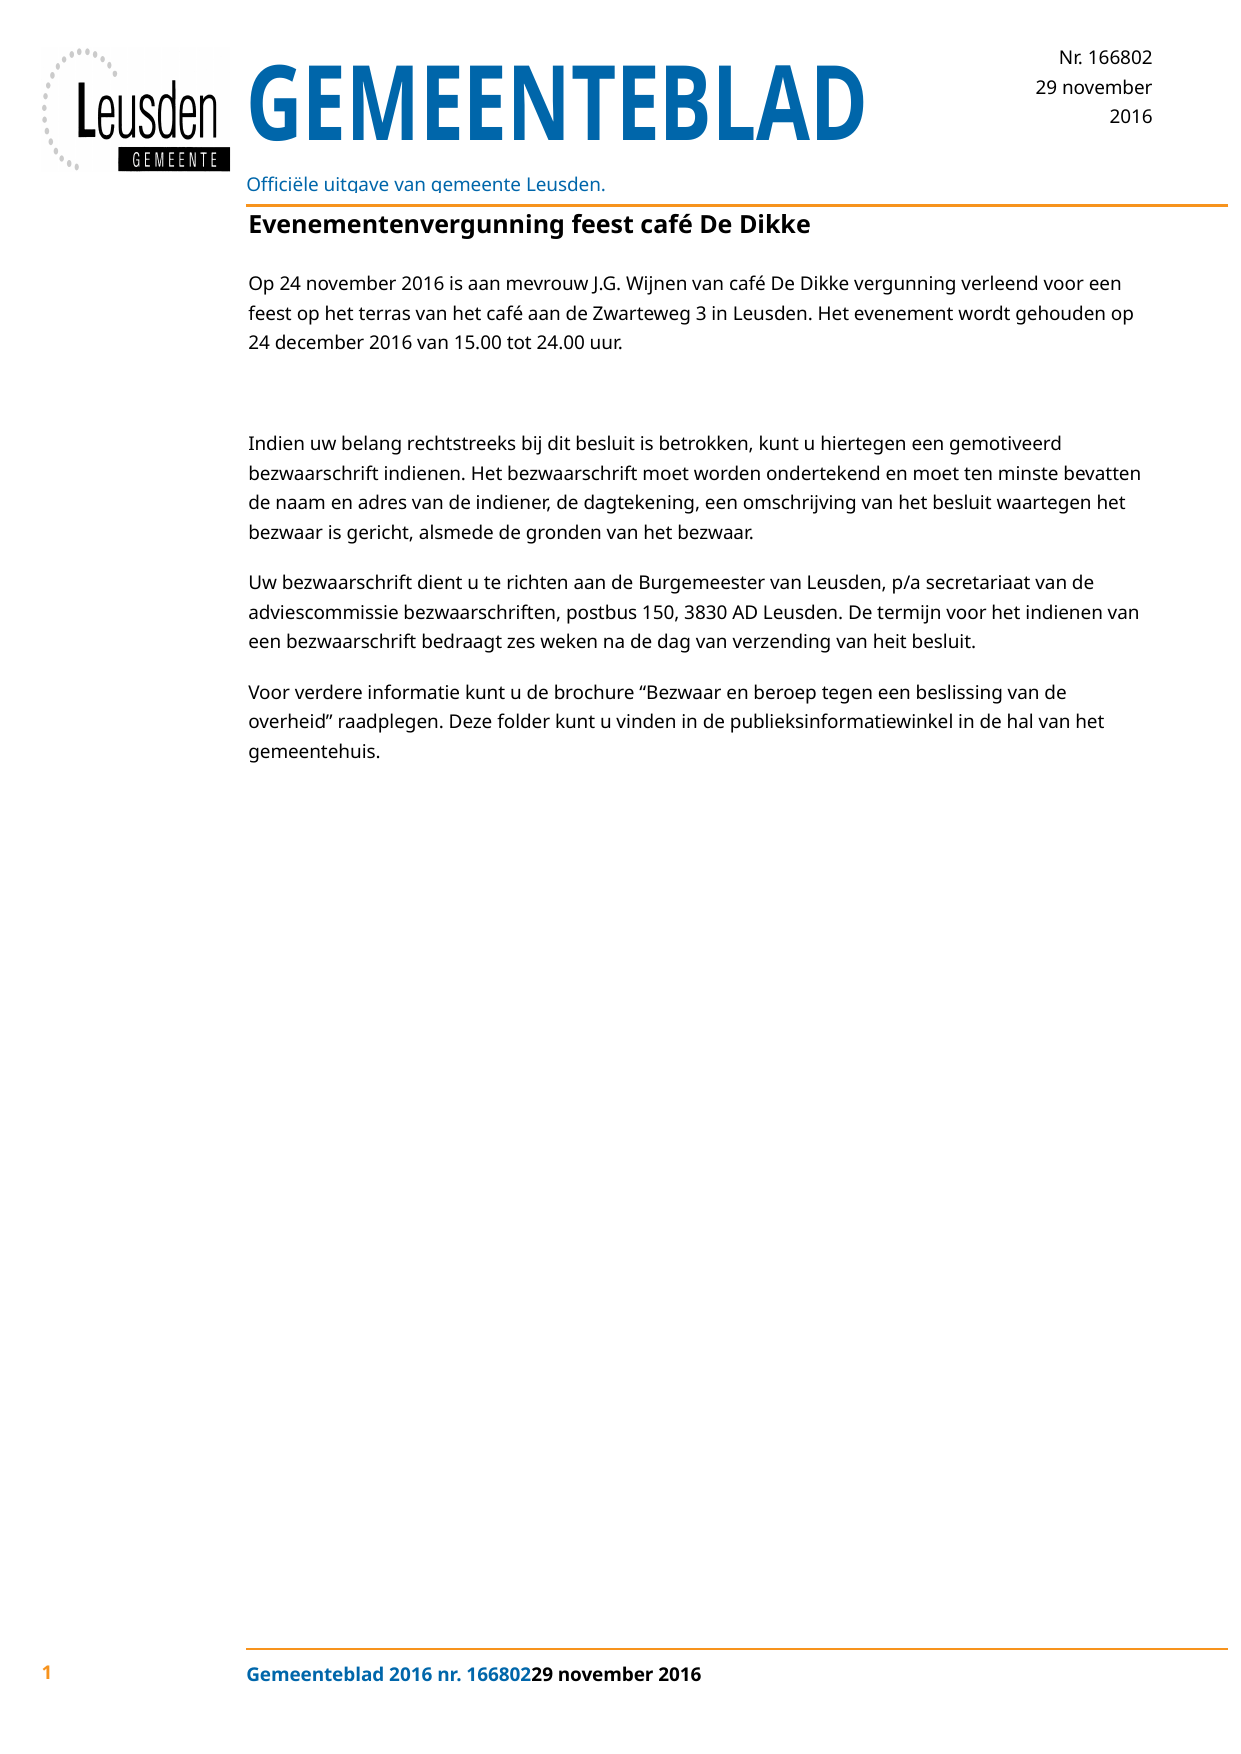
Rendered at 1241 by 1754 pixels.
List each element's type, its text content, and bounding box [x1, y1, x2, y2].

text Indien uw belang rechtstreeks bij dit besluit is betrokken, kunt u hiertegen een gemotiveerd bezwaarschrift indienen. Het bezwaarschrift moet worden ondertekend en moet ten minste bevatten de naam en adres van de indiener, de dagtekening, een omschrijving van het besluit waartegen het bezwaar is gericht, alsmede de gronden van het bezwaar. [248, 430, 1152, 545]
text Voor verdere informatie kunt u de brochure “Bezwaar en beroep tegen een beslissing van de overheid” raadplegen. Deze folder kunt u vinden in de publieksinformatiewinkel in de hal van het gemeentehuis. [248, 679, 1152, 764]
text Uw bezwaarschrift dient u te richten aan de Burgemeester van Leusden, p/a secretariaat van de adviescommissie bezwaarschriften, postbus 150, 3830 AD Leusden. De termijn voor het indienen van een bezwaarschrift bedraagt zes weken na de dag van verzending van heit besluit. [248, 569, 1152, 654]
text Op 24 november 2016 is aan mevrouw J.G. Wijnen van café De Dikke vergunning verleend voor een feest op het terras van het café aan de Zwarteweg 3 in Leusden. Het evenement wordt gehouden op 24 december 2016 van 15.00 tot 24.00 uur. [248, 270, 1152, 355]
text Evenementenvergunning feest café De Dikke [248, 207, 1152, 241]
picture [41, 47, 231, 172]
